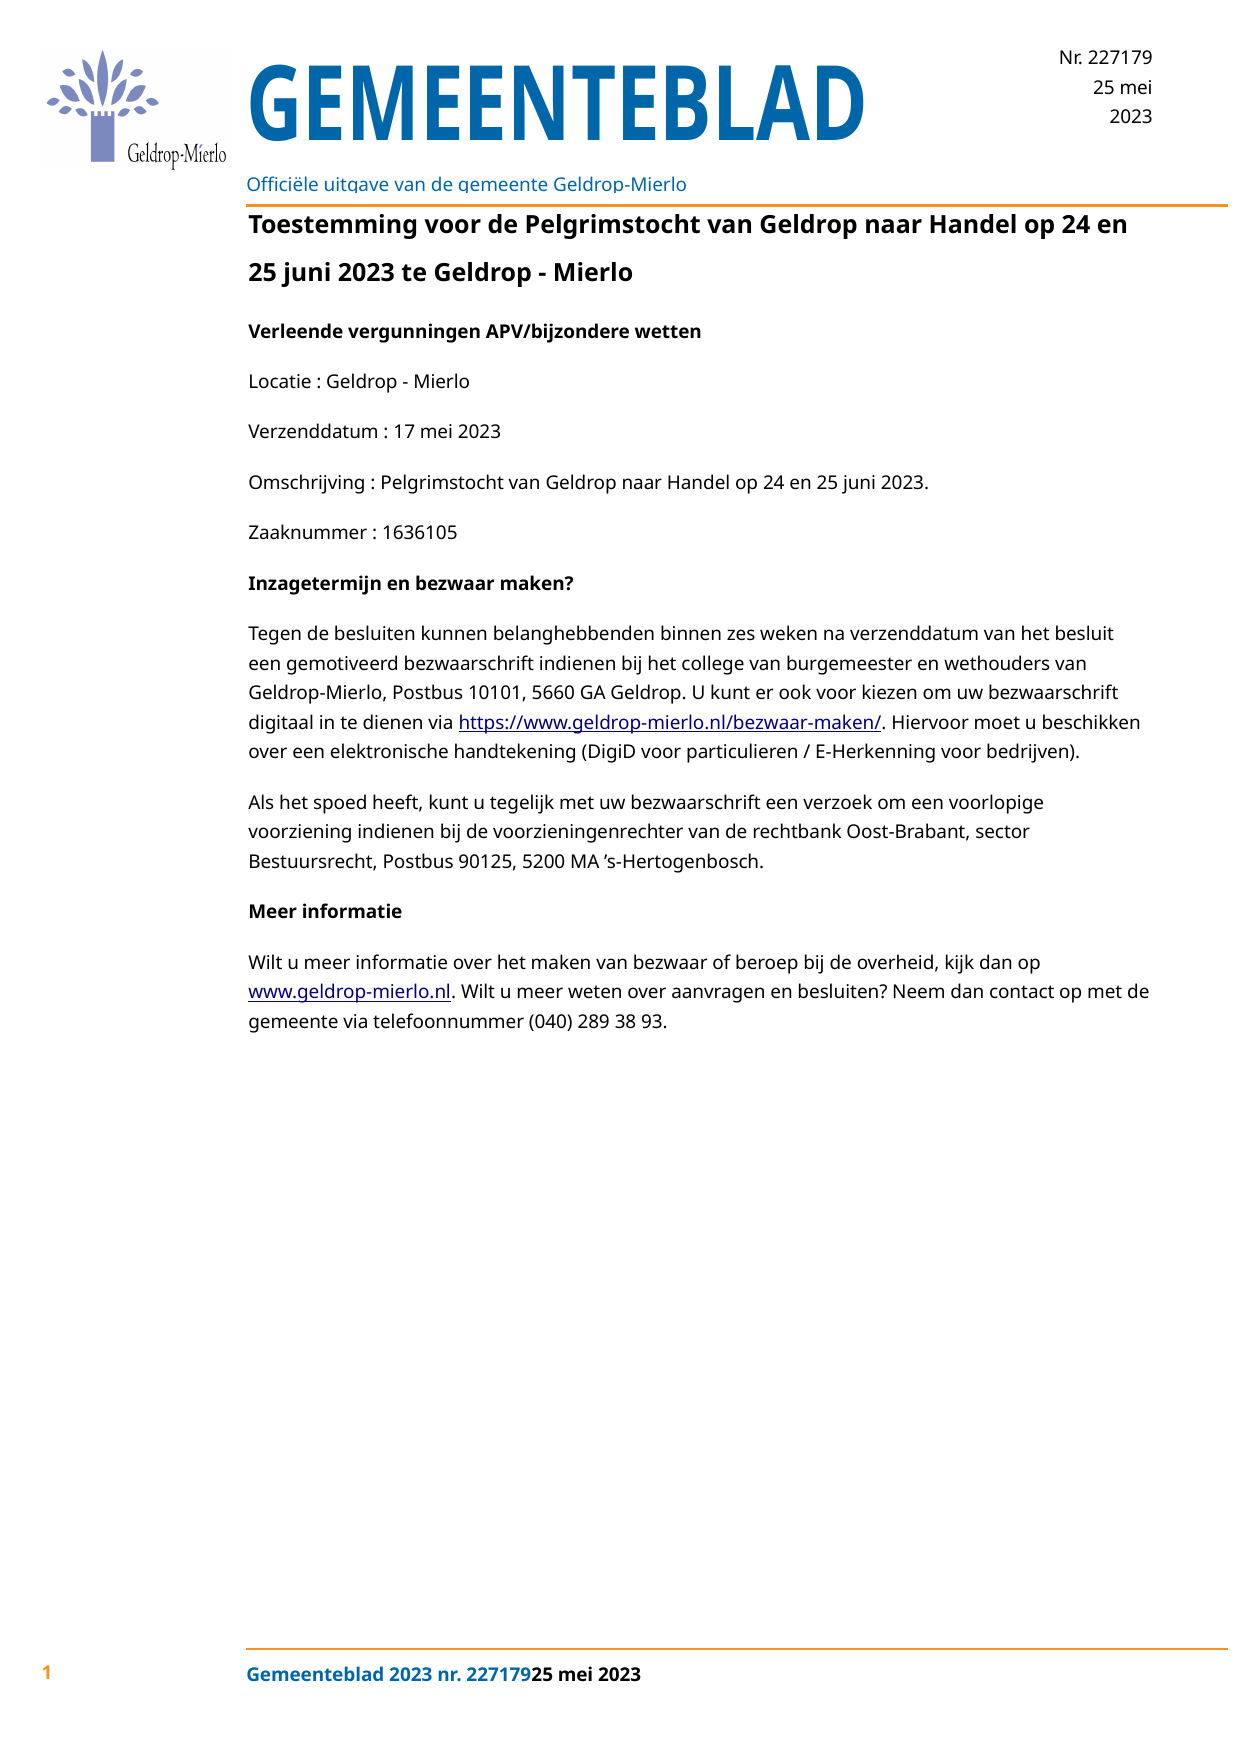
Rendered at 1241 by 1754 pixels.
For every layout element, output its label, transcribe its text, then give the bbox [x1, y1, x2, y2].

text Toestemming voor de Pelgrimstocht van Geldrop naar Handel op 24 en 25 juni 2023 te Geldrop - Mierlo [248, 207, 1152, 288]
text Meer informatie [248, 899, 1152, 924]
text Locatie : Geldrop - Mierlo [248, 368, 1152, 394]
text Tegen de besluiten kunnen belanghebbenden binnen zes weken na verzenddatum van het besluit een gemotiveerd bezwaarschrift indienen bij het college van burgemeester en wethouders van Geldrop-Mierlo, Postbus 10101, 5660 GA Geldrop. U kunt er ook voor kiezen om uw bezwaarschrift digitaal in te dienen via https://www.geldrop-mierlo.nl/bezwaar-maken/. Hiervoor moet u beschikken over een elektronische handtekening (DigiD voor particulieren / E-Herkenning voor bedrijven). [248, 620, 1152, 764]
text Omschrijving : Pelgrimstocht van Geldrop naar Handel op 24 en 25 juni 2023. [248, 469, 1152, 495]
text Zaaknummer : 1636105 [248, 519, 1152, 545]
text Inzagetermijn en bezwaar maken? [248, 570, 1152, 596]
text Verleende vergunningen APV/bijzondere wetten [248, 318, 1152, 344]
picture [41, 47, 231, 172]
text Als het spoed heeft, kunt u tegelijk met uw bezwaarschrift een verzoek om een voorlopige voorziening indienen bij de voorzieningenrechter van de rechtbank Oost-Brabant, sector Bestuursrecht, Postbus 90125, 5200 MA ’s-Hertogenbosch. [248, 789, 1152, 874]
text Verzenddatum : 17 mei 2023 [248, 419, 1152, 444]
text Wilt u meer informatie over het maken van bezwaar of beroep bij de overheid, kijk dan op www.geldrop-mierlo.nl. Wilt u meer weten over aanvragen en besluiten? Neem dan contact op met de gemeente via telefoonnummer (040) 289 38 93. [248, 949, 1152, 1034]
